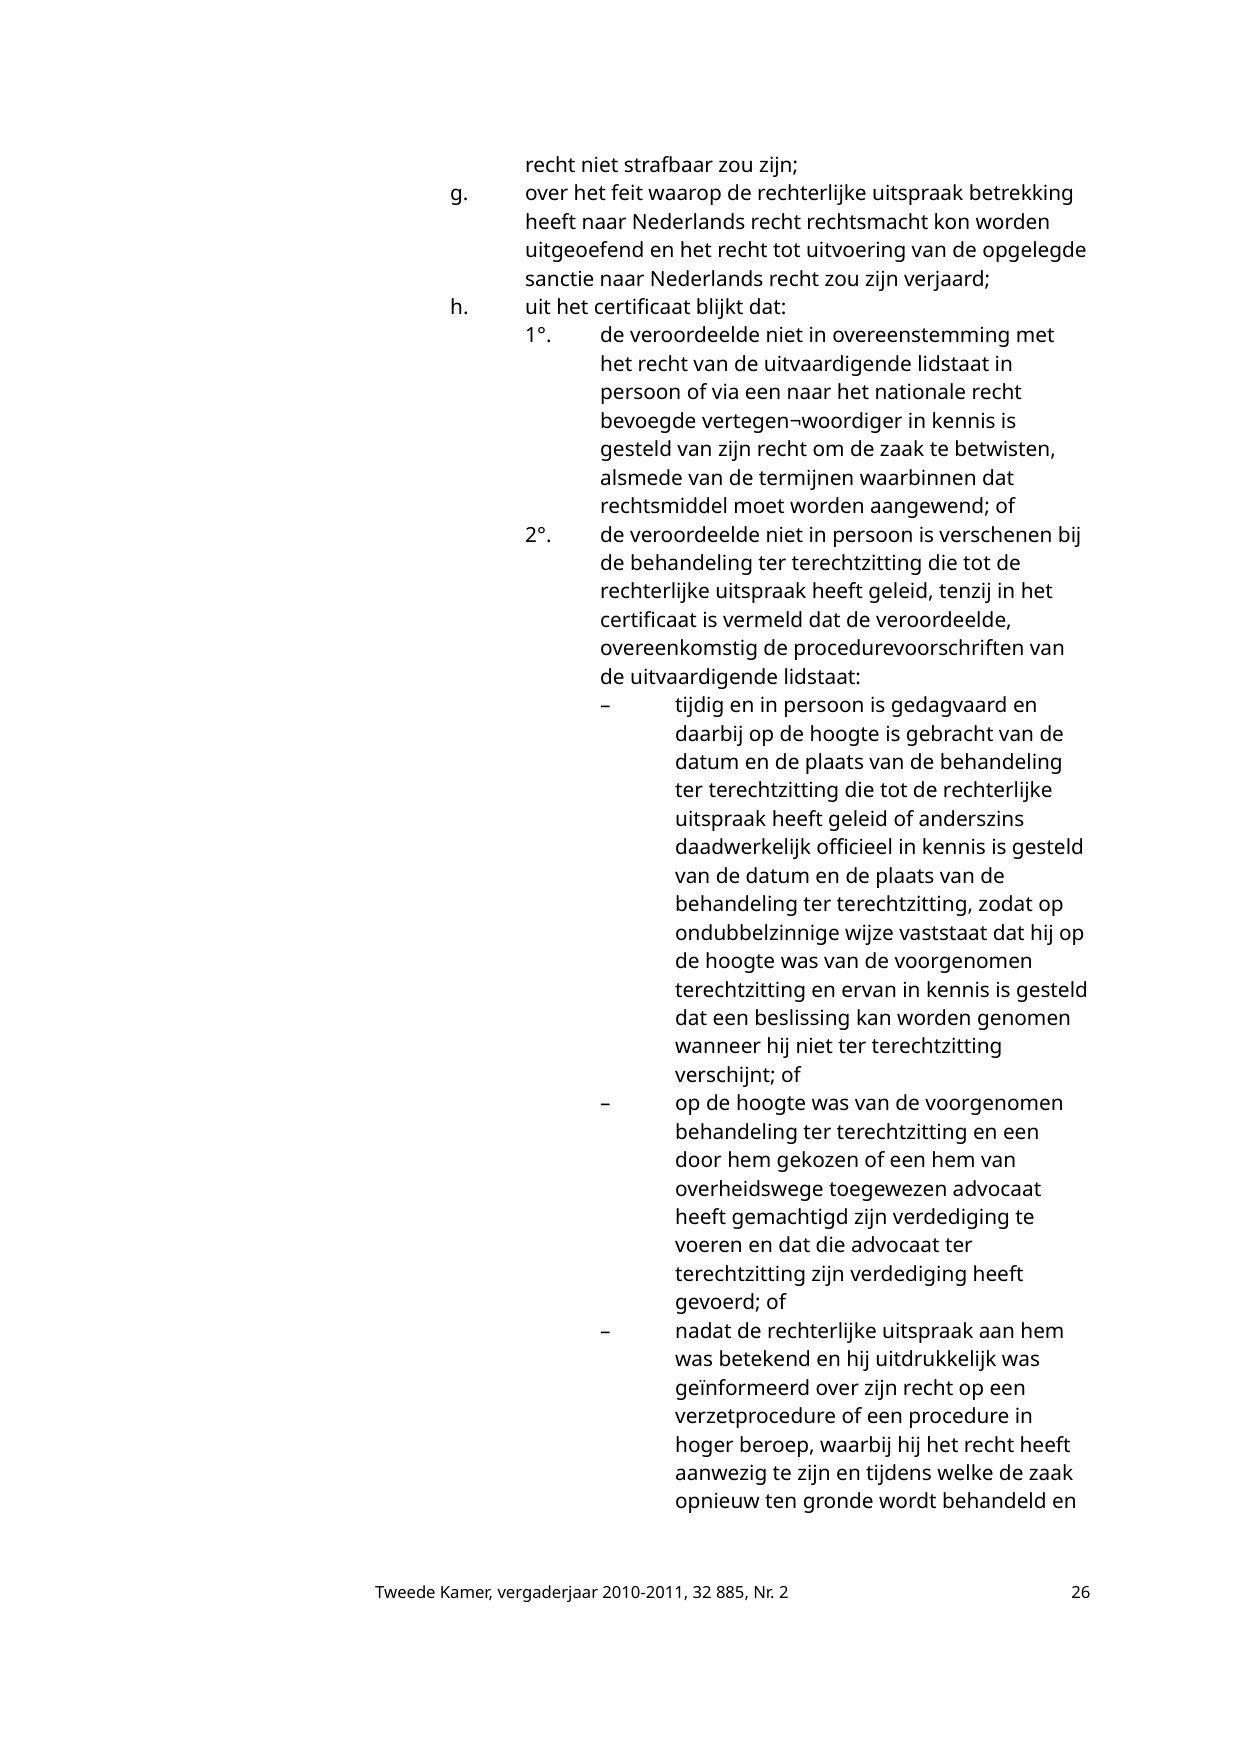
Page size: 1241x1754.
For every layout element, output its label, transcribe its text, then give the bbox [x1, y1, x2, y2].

list recht niet strafbaar zou zijn; [450, 150, 1090, 178]
list over het feit waarop de rechterlijke uitspraak betrekking heeft naar Nederlands recht rechtsmacht kon worden uitgeoefend en het recht tot uitvoering van de opgelegde sanctie naar Nederlands recht zou zijn verjaard; [450, 178, 1090, 292]
list uit het certificaat blijkt dat: [450, 292, 1090, 321]
list de veroordeelde niet in persoon is verschenen bij de behandeling ter terechtzitting die tot de rechterlijke uitspraak heeft geleid, tenzij in het certificaat is vermeld dat de veroordeelde, overeenkomstig de procedurevoorschriften van de uitvaardigende lidstaat: [525, 520, 1090, 690]
list nadat de rechterlijke uitspraak aan hem was betekend en hij uitdrukkelijk was geïnformeerd over zijn recht op een verzetprocedure of een procedure in hoger beroep, waarbij hij het recht heeft aanwezig te zijn en tijdens welke de zaak opnieuw ten gronde wordt behandeld en [600, 1316, 1090, 1515]
list tijdig en in persoon is gedagvaard en daarbij op de hoogte is gebracht van de datum en de plaats van de behandeling ter terechtzitting die tot de rechterlijke uitspraak heeft geleid of anderszins daadwerkelijk officieel in kennis is gesteld van de datum en de plaats van de behandeling ter terechtzitting, zodat op ondubbelzinnige wijze vaststaat dat hij op de hoogte was van de voorgenomen terechtzitting en ervan in kennis is gesteld dat een beslissing kan worden genomen wanneer hij niet ter terechtzitting verschijnt; of [600, 690, 1090, 1088]
list op de hoogte was van de voorgenomen behandeling ter terechtzitting en een door hem gekozen of een hem van overheidswege toegewezen advocaat heeft gemachtigd zijn verdediging te voeren en dat die advocaat ter terechtzitting zijn verdediging heeft gevoerd; of [600, 1088, 1090, 1316]
list de veroordeelde niet in overeenstemming met het recht van de uitvaardigende lidstaat in persoon of via een naar het nationale recht bevoegde vertegen¬woordiger in kennis is gesteld van zijn recht om de zaak te betwisten, alsmede van de termijnen waarbinnen dat rechtsmiddel moet worden aangewend; of [525, 321, 1090, 520]
